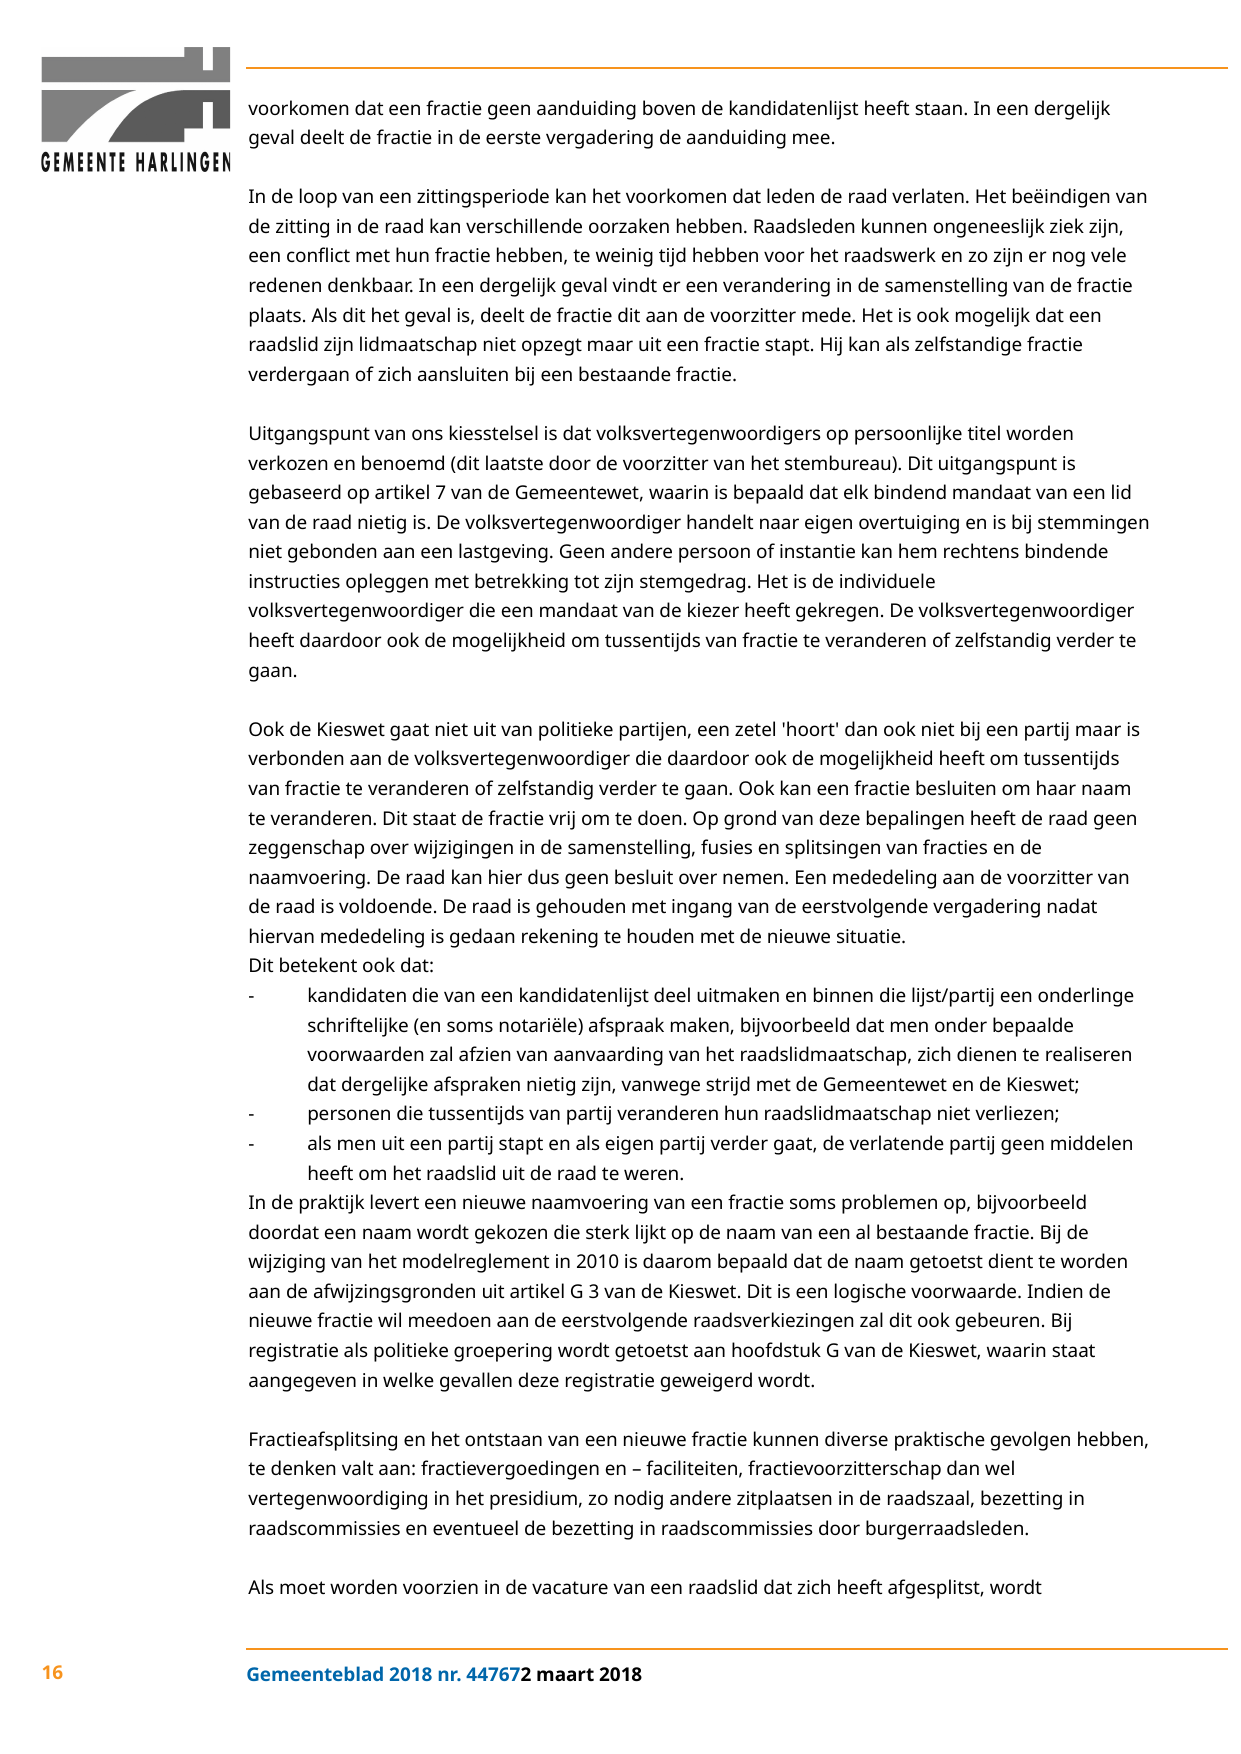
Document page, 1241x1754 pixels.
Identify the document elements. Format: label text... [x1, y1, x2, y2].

text Uitgangspunt van ons kiesstelsel is dat volksvertegenwoordigers op persoonlijke titel worden verkozen en benoemd (dit laatste door de voorzitter van het stembureau). Dit uitgangspunt is gebaseerd op artikel 7 van de Gemeentewet, waarin is bepaald dat elk bindend mandaat van een lid van de raad nietig is. De volksvertegenwoordiger handelt naar eigen overtuiging en is bij stemmingen niet gebonden aan een lastgeving. Geen andere persoon of instantie kan hem rechtens bindende instructies opleggen met betrekking tot zijn stemgedrag. Het is de individuele volksvertegenwoordiger die een mandaat van de kiezer heeft gekregen. De volksvertegenwoordiger heeft daardoor ook de mogelijkheid om tussentijds van fractie te veranderen of zelfstandig verder te gaan. [248, 420, 1152, 683]
text In de praktijk levert een nieuwe naamvoering van een fractie soms problemen op, bijvoorbeeld doordat een naam wordt gekozen die sterk lijkt op de naam van een al bestaande fractie. Bij de wijziging van het modelreglement in 2010 is daarom bepaald dat de naam getoetst dient te worden aan de afwijzingsgronden uit artikel G 3 van de Kieswet. Dit is een logische voorwaarde. Indien de nieuwe fractie wil meedoen aan de eerstvolgende raadsverkiezingen zal dit ook gebeuren. Bij registratie als politieke groepering wordt getoetst aan hoofdstuk G van de Kieswet, waarin staat aangegeven in welke gevallen deze registratie geweigerd wordt. [248, 1189, 1152, 1393]
list als men uit een partij stapt en als eigen partij verder gaat, de verlatende partij geen middelen heeft om het raadslid uit de raad te weren. [248, 1130, 1152, 1186]
text voorkomen dat een fractie geen aanduiding boven de kandidatenlijst heeft staan. In een dergelijk geval deelt de fractie in de eerste vergadering de aanduiding mee. [248, 95, 1152, 150]
text Als moet worden voorzien in de vacature van een raadslid dat zich heeft afgesplitst, wordt [248, 1574, 1152, 1600]
list kandidaten die van een kandidatenlijst deel uitmaken en binnen die lijst/partij een onderlinge schriftelijke (en soms notariële) afspraak maken, bijvoorbeeld dat men onder bepaalde voorwaarden zal afzien van aanvaarding van het raadslidmaatschap, zich dienen te realiseren dat dergelijke afspraken nietig zijn, vanwege strijd met de Gemeentewet en de Kieswet; [248, 982, 1152, 1097]
list personen die tussentijds van partij veranderen hun raadslidmaatschap niet verliezen; [248, 1101, 1152, 1126]
text Dit betekent ook dat: [248, 953, 1152, 978]
text In de loop van een zittingsperiode kan het voorkomen dat leden de raad verlaten. Het beëindigen van de zitting in de raad kan verschillende oorzaken hebben. Raadsleden kunnen ongeneeslijk ziek zijn, een conflict met hun fractie hebben, te weinig tijd hebben voor het raadswerk en zo zijn er nog vele redenen denkbaar. In een dergelijk geval vindt er een verandering in de samenstelling van de fractie plaats. Als dit het geval is, deelt de fractie dit aan de voorzitter mede. Het is ook mogelijk dat een raadslid zijn lidmaatschap niet opzegt maar uit een fractie stapt. Hij kan als zelfstandige fractie verdergaan of zich aansluiten bij een bestaande fractie. [248, 183, 1152, 387]
picture [41, 47, 231, 172]
text Fractieafsplitsing en het ontstaan van een nieuwe fractie kunnen diverse praktische gevolgen hebben, te denken valt aan: fractievergoedingen en – faciliteiten, fractievoorzitterschap dan wel vertegenwoordiging in het presidium, zo nodig andere zitplaatsen in de raadszaal, bezetting in raadscommissies en eventueel de bezetting in raadscommissies door burgerraadsleden. [248, 1426, 1152, 1541]
text Ook de Kieswet gaat niet uit van politieke partijen, een zetel 'hoort' dan ook niet bij een partij maar is verbonden aan de volksvertegenwoordiger die daardoor ook de mogelijkheid heeft om tussentijds van fractie te veranderen of zelfstandig verder te gaan. Ook kan een fractie besluiten om haar naam te veranderen. Dit staat de fractie vrij om te doen. Op grond van deze bepalingen heeft de raad geen zeggenschap over wijzigingen in de samenstelling, fusies en splitsingen van fracties en de naamvoering. De raad kan hier dus geen besluit over nemen. Een mededeling aan de voorzitter van de raad is voldoende. De raad is gehouden met ingang van de eerstvolgende vergadering nadat hiervan mededeling is gedaan rekening te houden met de nieuwe situatie. [248, 716, 1152, 949]
